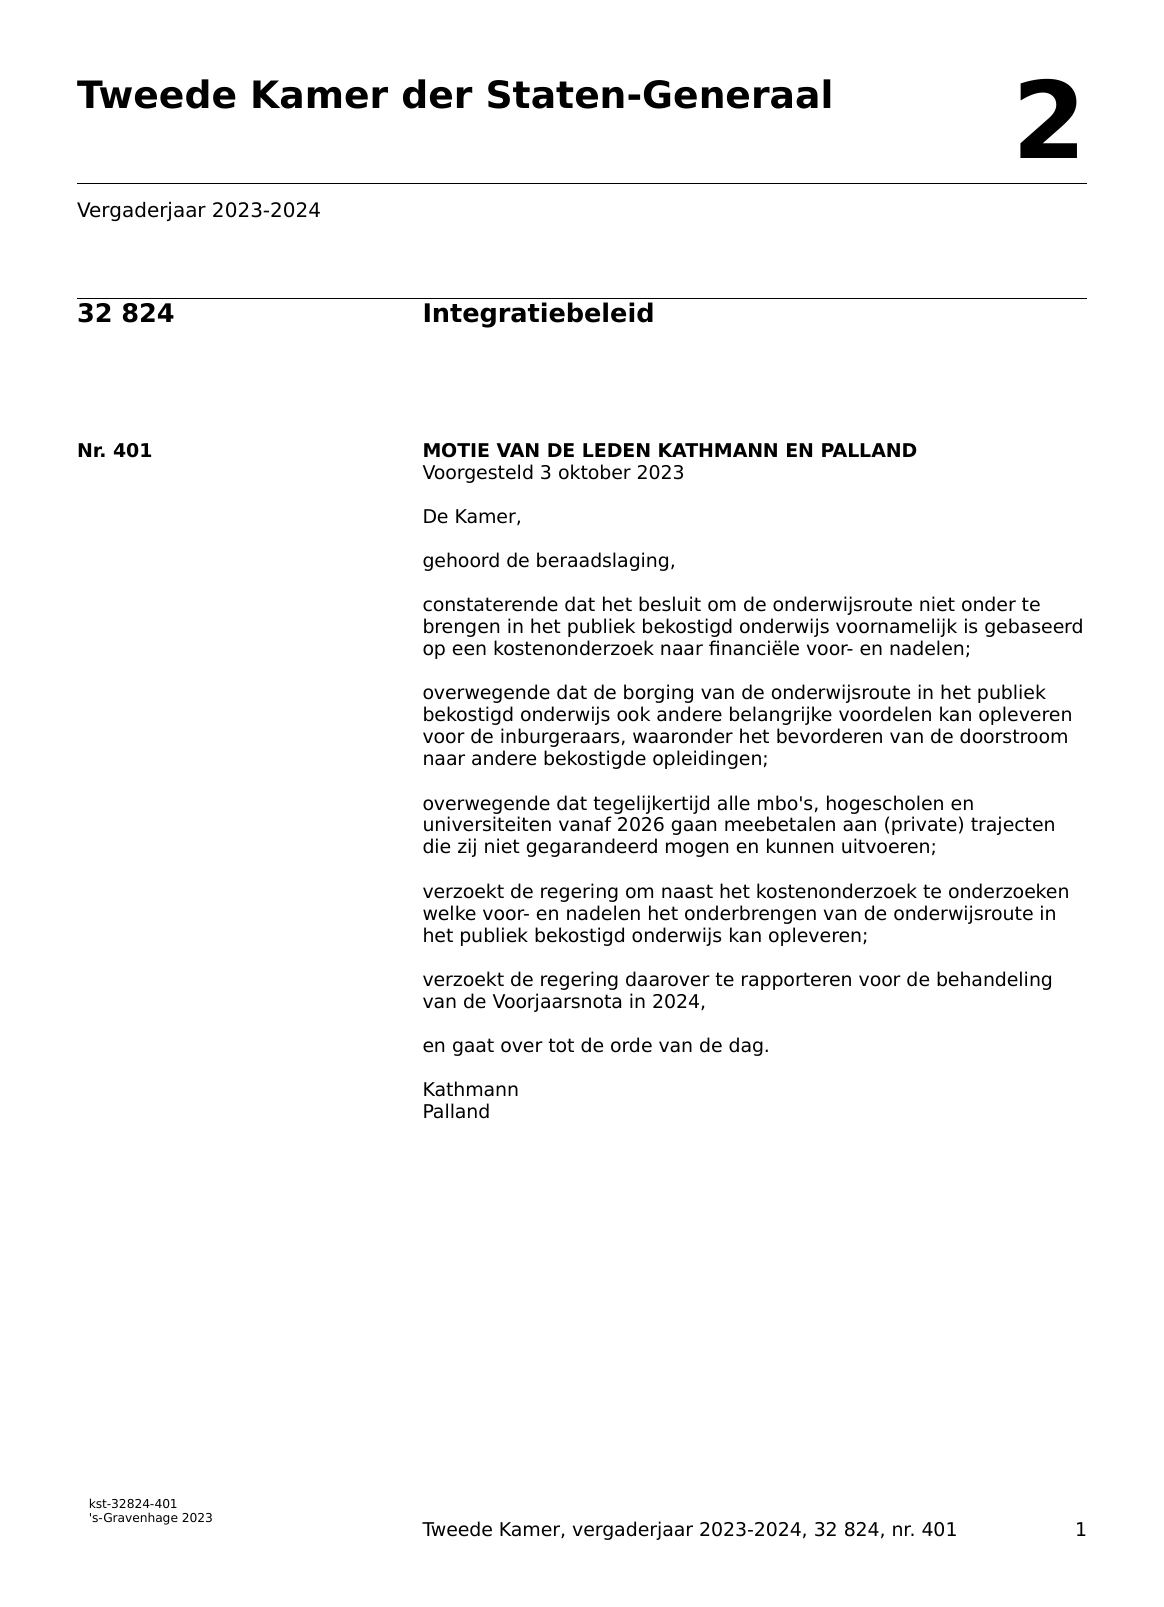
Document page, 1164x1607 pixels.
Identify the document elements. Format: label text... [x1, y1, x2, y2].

text constaterende dat het besluit om de onderwijsroute niet onder te brengen in het publiek bekostigd onderwijs voornamelijk is gebaseerd op een kostenonderzoek naar financiële voor- en nadelen; [422, 594, 1087, 660]
text verzoekt de regering om naast het kostenonderzoek te onderzoeken welke voor- en nadelen het onderbrengen van de onderwijsroute in het publiek bekostigd onderwijs kan opleveren; [422, 881, 1087, 946]
text kst-32824-401 [88, 1497, 323, 1511]
text 's-Gravenhage 2023 [88, 1511, 323, 1525]
text verzoekt de regering daarover te rapporteren voor de behandeling van de Voorjaarsnota in 2024, [422, 969, 1087, 1013]
text en gaat over tot de orde van de dag. [422, 1035, 1087, 1057]
text Kathmann [422, 1079, 1087, 1101]
table_header Tweede Kamer der Staten-Generaal [77, 59, 886, 183]
text Voorgesteld 3 oktober 2023 [422, 462, 1087, 484]
table_header 2 [886, 59, 1087, 183]
text De Kamer, [422, 506, 1087, 528]
table_cell Vergaderjaar 2023-2024 [77, 184, 1087, 298]
text Palland [422, 1101, 1087, 1123]
subtitle 32 824 Integratiebeleid [77, 299, 1087, 329]
text overwegende dat tegelijkertijd alle mbo's, hogescholen en universiteiten vanaf 2026 gaan meebetalen aan (private) trajecten die zij niet gegarandeerd mogen en kunnen uitvoeren; [422, 792, 1087, 858]
subtitle Nr. 401 MOTIE VAN DE LEDEN KATHMANN EN PALLAND [77, 440, 1087, 462]
text gehoord de beraadslaging, [422, 550, 1087, 572]
text overwegende dat de borging van de onderwijsroute in het publiek bekostigd onderwijs ook andere belangrijke voordelen kan opleveren voor de inburgeraars, waaronder het bevorderen van de doorstroom naar andere bekostigde opleidingen; [422, 682, 1087, 770]
